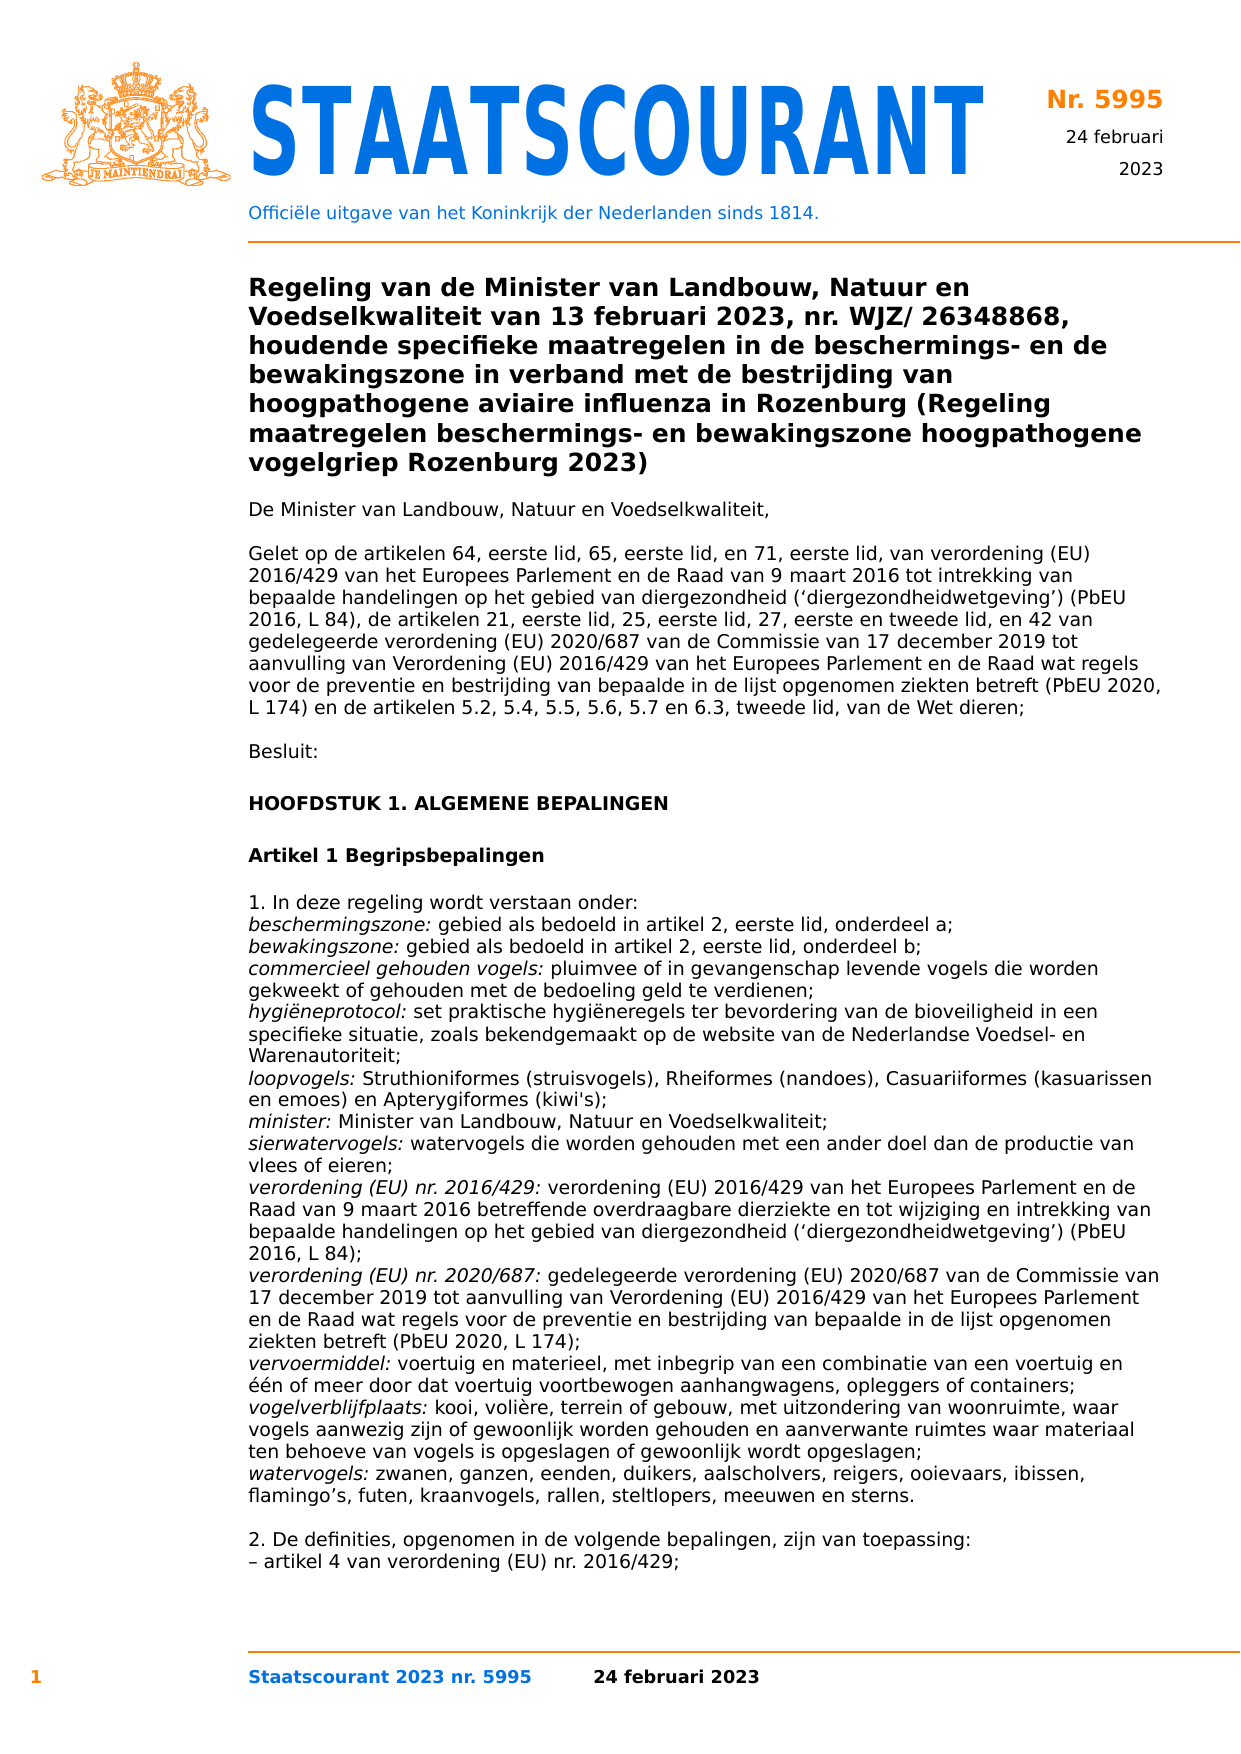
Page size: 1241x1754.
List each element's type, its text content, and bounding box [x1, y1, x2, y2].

text hygiëneprotocol: set praktische hygiëneregels ter bevordering van de bioveiligheid in een specifieke situatie, zoals bekendgemaakt op de website van de Nederlandse Voedsel- en Warenautoriteit; [248, 1001, 1163, 1067]
text minister: Minister van Landbouw, Natuur en Voedselkwaliteit; [248, 1111, 1163, 1133]
table_cell 2023 [998, 153, 1240, 203]
text loopvogels: Struthioniformes (struisvogels), Rheiformes (nandoes), Casuariiformes (kasuarissen en emoes) en Apterygiformes (kiwi's); [248, 1067, 1163, 1111]
subtitle Regeling van de Minister van Landbouw, Natuur en Voedselkwaliteit van 13 februari 2023, nr. WJZ/ 26348868, houdende specifieke maatregelen in de beschermings- en de bewakingszone in verband met de bestrijding van hoogpathogene aviaire influenza in Rozenburg (Regeling maatregelen beschermings- en bewakingszone hoogpathogene vogelgriep Rozenburg 2023) [248, 273, 1163, 477]
table_cell Officiële uitgave van het Koninkrijk der Nederlanden sinds 1814. [248, 203, 1240, 241]
text Gelet op de artikelen 64, eerste lid, 65, eerste lid, en 71, eerste lid, van verordening (EU) 2016/429 van het Europees Parlement en de Raad van 9 maart 2016 tot intrekking van bepaalde handelingen op het gebied van diergezondheid (‘diergezondheidwetgeving’) (PbEU 2016, L 84), de artikelen 21, eerste lid, 25, eerste lid, 27, eerste en tweede lid, en 42 van gedelegeerde verordening (EU) 2020/687 van de Commissie van 17 december 2019 tot aanvulling van Verordening (EU) 2016/429 van het Europees Parlement en de Raad wat regels voor de preventie en bestrijding van bepaalde in de lijst opgenomen ziekten betreft (PbEU 2020, L 174) en de artikelen 5.2, 5.4, 5.5, 5.6, 5.7 en 6.3, tweede lid, van de Wet dieren; [248, 543, 1163, 719]
text vervoermiddel: voertuig en materieel, met inbegrip van een combinatie van een voertuig en één of meer door dat voertuig voortbewogen aanhangwagens, opleggers of containers; [248, 1353, 1163, 1397]
text 1. In deze regeling wordt verstaan onder: [248, 892, 1163, 913]
text watervogels: zwanen, ganzen, eenden, duikers, aalscholvers, reigers, ooievaars, ibissen, flamingo’s, futen, kraanvogels, rallen, steltlopers, meeuwen en sterns. [248, 1463, 1163, 1507]
text 2. De definities, opgenomen in de volgende bepalingen, zijn van toepassing: [248, 1529, 1163, 1551]
picture [41, 62, 231, 186]
text bewakingszone: gebied als bedoeld in artikel 2, eerste lid, onderdeel b; [248, 936, 1163, 957]
table_header [25, 62, 248, 241]
text Besluit: [248, 741, 1163, 763]
text sierwatervogels: watervogels die worden gehouden met een ander doel dan de productie van vlees of eieren; [248, 1133, 1163, 1177]
text vogelverblijfplaats: kooi, volière, terrein of gebouw, met uitzondering van woonruimte, waar vogels aanwezig zijn of gewoonlijk worden gehouden en aanverwante ruimtes waar materiaal ten behoeve van vogels is opgeslagen of gewoonlijk wordt opgeslagen; [248, 1397, 1163, 1463]
table_header STAATSCOURANT [248, 62, 998, 203]
text verordening (EU) nr. 2016/429: verordening (EU) 2016/429 van het Europees Parlement en de Raad van 9 maart 2016 betreffende overdraagbare dierziekte en tot wijziging en intrekking van bepaalde handelingen op het gebied van diergezondheid (‘diergezondheidwetgeving’) (PbEU 2016, L 84); [248, 1177, 1163, 1265]
text De Minister van Landbouw, Natuur en Voedselkwaliteit, [248, 499, 1163, 521]
text commercieel gehouden vogels: pluimvee of in gevangenschap levende vogels die worden gekweekt of gehouden met de bedoeling geld te verdienen; [248, 957, 1163, 1001]
text verordening (EU) nr. 2020/687: gedelegeerde verordening (EU) 2020/687 van de Commissie van 17 december 2019 tot aanvulling van Verordening (EU) 2016/429 van het Europees Parlement en de Raad wat regels voor de preventie en bestrijding van bepaalde in de lijst opgenomen ziekten betreft (PbEU 2020, L 174); [248, 1265, 1163, 1353]
text – artikel 4 van verordening (EU) nr. 2016/429; [248, 1551, 1163, 1573]
subtitle Artikel 1 Begripsbepalingen [248, 844, 1163, 867]
table_header Nr. 5995 [998, 62, 1240, 121]
subtitle HOOFDSTUK 1. ALGEMENE BEPALINGEN [248, 793, 1163, 814]
table_cell 24 februari [998, 121, 1240, 153]
text beschermingszone: gebied als bedoeld in artikel 2, eerste lid, onderdeel a; [248, 913, 1163, 936]
